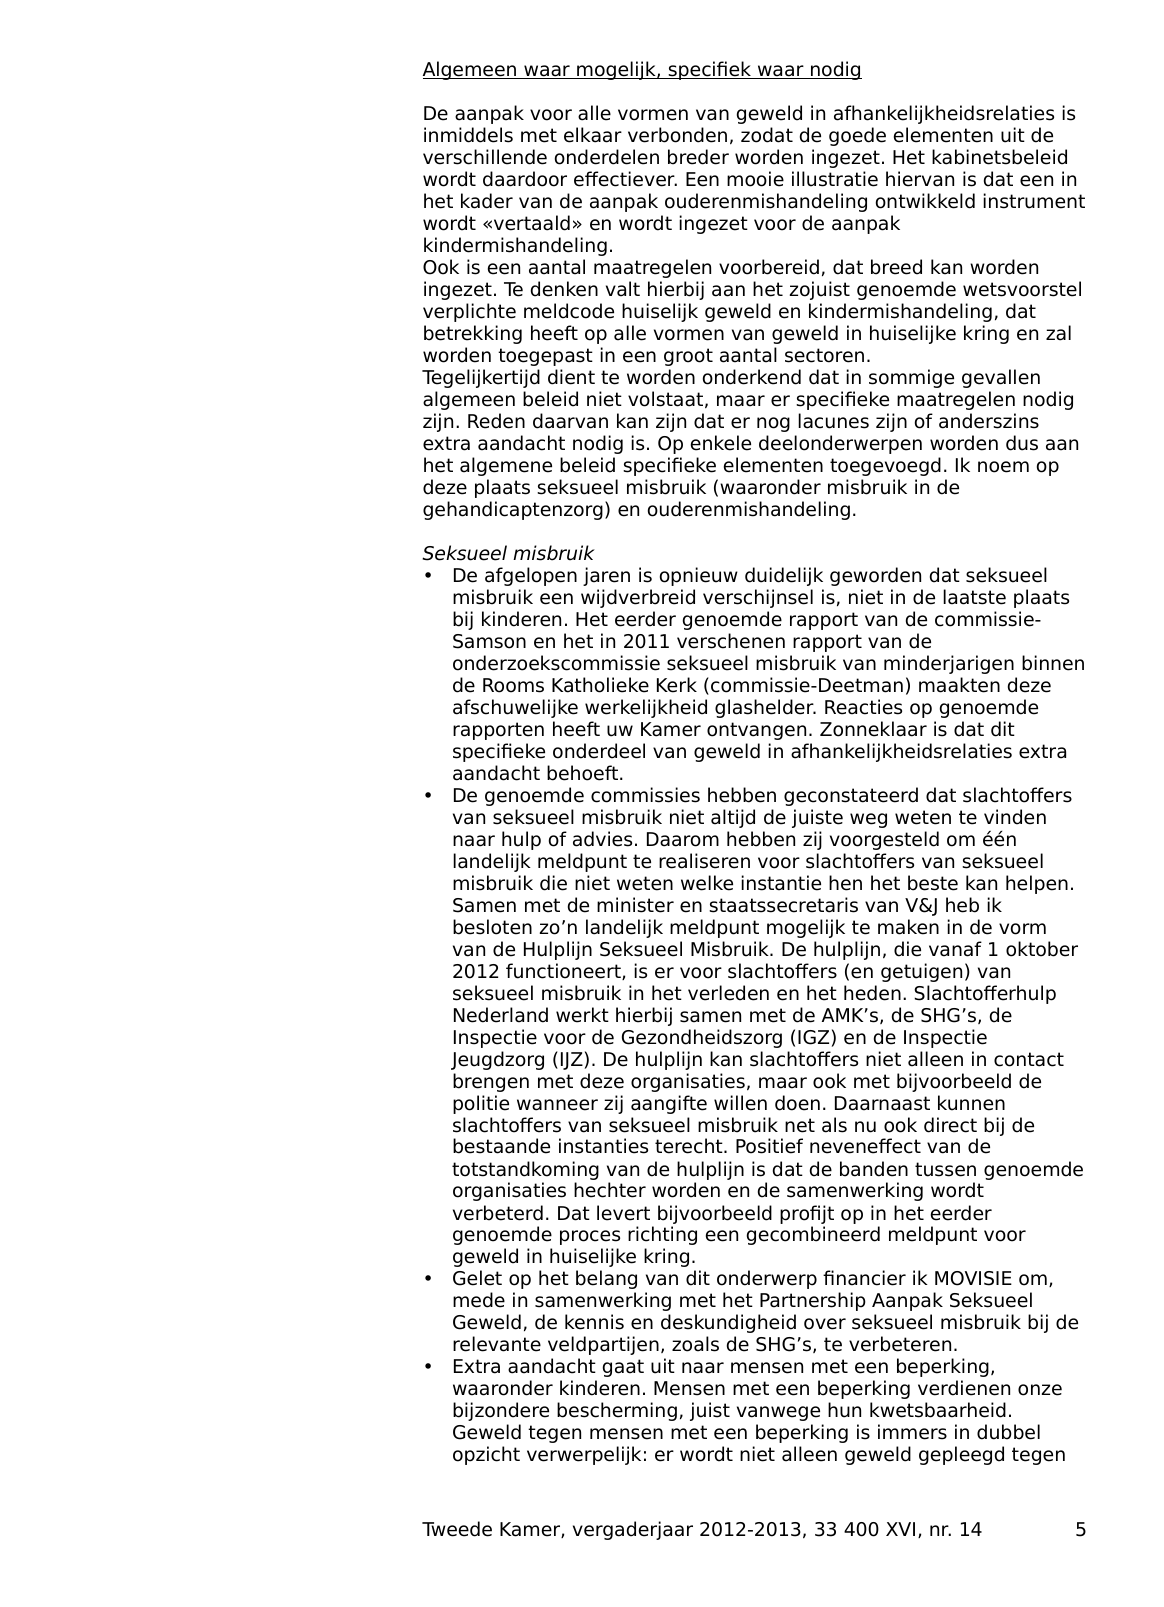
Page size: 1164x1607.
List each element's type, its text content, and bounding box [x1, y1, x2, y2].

text Ook is een aantal maatregelen voorbereid, dat breed kan worden ingezet. Te denken valt hierbij aan het zojuist genoemde wetsvoorstel verplichte meldcode huiselijk geweld en kindermishandeling, dat betrekking heeft op alle vormen van geweld in huiselijke kring en zal worden toegepast in een groot aantal sectoren. [422, 257, 1087, 367]
text De aanpak voor alle vormen van geweld in afhankelijkheidsrelaties is inmiddels met elkaar verbonden, zodat de goede elementen uit de verschillende onderdelen breder worden ingezet. Het kabinetsbeleid wordt daardoor effectiever. Een mooie illustratie hiervan is dat een in het kader van de aanpak ouderenmishandeling ontwikkeld instrument wordt «vertaald» en wordt ingezet voor de aanpak kindermishandeling. [422, 103, 1087, 257]
text • Gelet op het belang van dit onderwerp financier ik MOVISIE om, mede in samenwerking met het Partnership Aanpak Seksueel Geweld, de kennis en deskundigheid over seksueel misbruik bij de relevante veldpartijen, zoals de SHG’s, te verbeteren. [422, 1268, 1087, 1356]
text • Extra aandacht gaat uit naar mensen met een beperking, waaronder kinderen. Mensen met een beperking verdienen onze bijzondere bescherming, juist vanwege hun kwetsbaarheid. Geweld tegen mensen met een beperking is immers in dubbel opzicht verwerpelijk: er wordt niet alleen geweld gepleegd tegen [422, 1356, 1087, 1466]
text • De genoemde commissies hebben geconstateerd dat slachtoffers van seksueel misbruik niet altijd de juiste weg weten te vinden naar hulp of advies. Daarom hebben zij voorgesteld om één landelijk meldpunt te realiseren voor slachtoffers van seksueel misbruik die niet weten welke instantie hen het beste kan helpen. Samen met de minister en staatssecretaris van V&J heb ik besloten zo’n landelijk meldpunt mogelijk te maken in de vorm van de Hulplijn Seksueel Misbruik. De hulplijn, die vanaf 1 oktober 2012 functioneert, is er voor slachtoffers (en getuigen) van seksueel misbruik in het verleden en het heden. Slachtofferhulp Nederland werkt hierbij samen met de AMK’s, de SHG’s, de Inspectie voor de Gezondheidszorg (IGZ) en de Inspectie Jeugdzorg (IJZ). De hulplijn kan slachtoffers niet alleen in contact brengen met deze organisaties, maar ook met bijvoorbeeld de politie wanneer zij aangifte willen doen. Daarnaast kunnen slachtoffers van seksueel misbruik net als nu ook direct bij de bestaande instanties terecht. Positief neveneffect van de totstandkoming van de hulplijn is dat de banden tussen genoemde organisaties hechter worden en de samenwerking wordt verbeterd. Dat levert bijvoorbeeld profijt op in het eerder genoemde proces richting een gecombineerd meldpunt voor geweld in huiselijke kring. [422, 785, 1087, 1268]
subtitle Algemeen waar mogelijk, specifiek waar nodig [422, 59, 1087, 81]
subtitle Seksueel misbruik [422, 543, 1087, 565]
text Tegelijkertijd dient te worden onderkend dat in sommige gevallen algemeen beleid niet volstaat, maar er specifieke maatregelen nodig zijn. Reden daarvan kan zijn dat er nog lacunes zijn of anderszins extra aandacht nodig is. Op enkele deelonderwerpen worden dus aan het algemene beleid specifieke elementen toegevoegd. Ik noem op deze plaats seksueel misbruik (waaronder misbruik in de gehandicaptenzorg) en ouderenmishandeling. [422, 367, 1087, 521]
text • De afgelopen jaren is opnieuw duidelijk geworden dat seksueel misbruik een wijdverbreid verschijnsel is, niet in de laatste plaats bij kinderen. Het eerder genoemde rapport van de commissie-Samson en het in 2011 verschenen rapport van de onderzoekscommissie seksueel misbruik van minderjarigen binnen de Rooms Katholieke Kerk (commissie-Deetman) maakten deze afschuwelijke werkelijkheid glashelder. Reacties op genoemde rapporten heeft uw Kamer ontvangen. Zonneklaar is dat dit specifieke onderdeel van geweld in afhankelijkheidsrelaties extra aandacht behoeft. [422, 565, 1087, 785]
